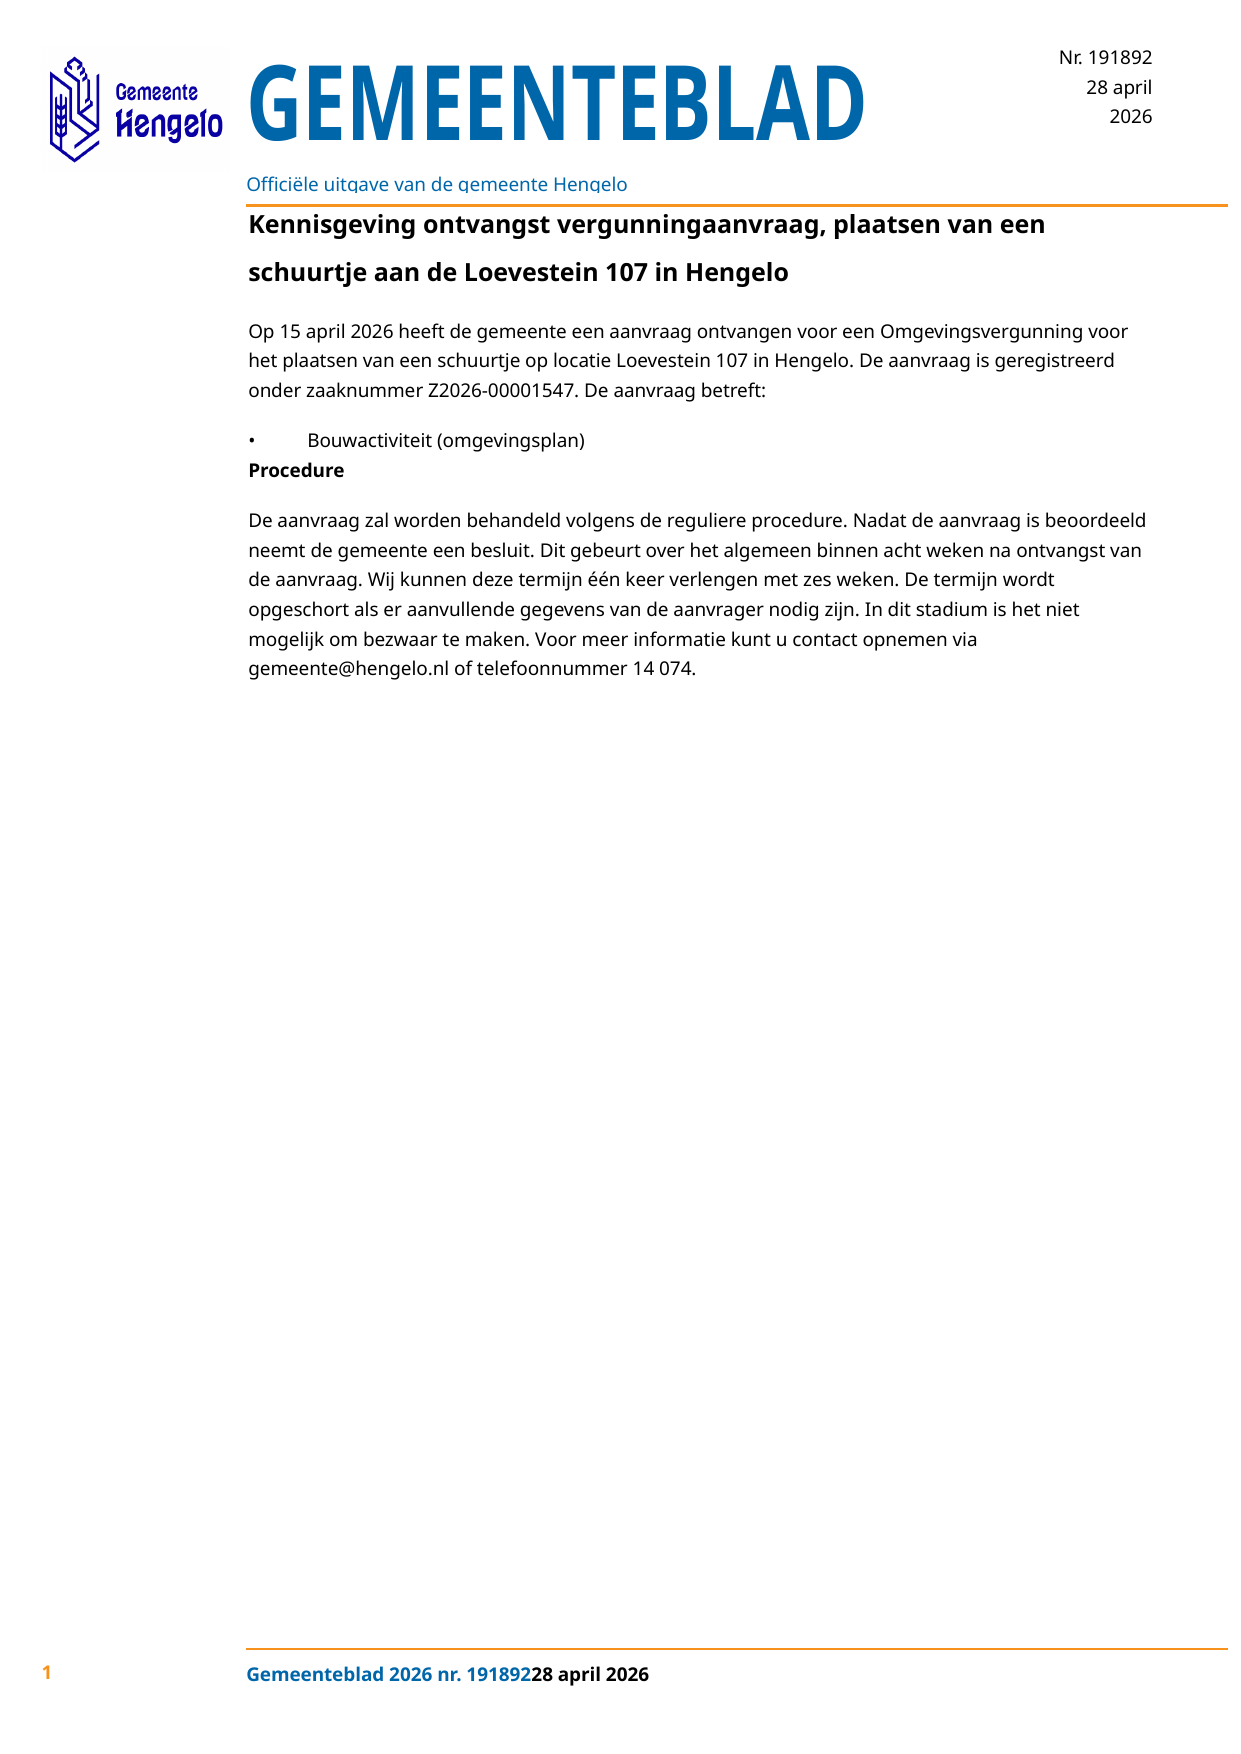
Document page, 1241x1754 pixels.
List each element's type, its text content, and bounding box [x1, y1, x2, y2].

text De aanvraag zal worden behandeld volgens de reguliere procedure. Nadat de aanvraag is beoordeeld neemt de gemeente een besluit. Dit gebeurt over het algemeen binnen acht weken na ontvangst van de aanvraag. Wij kunnen deze termijn één keer verlengen met zes weken. De termijn wordt opgeschort als er aanvullende gegevens van de aanvrager nodig zijn. In dit stadium is het niet mogelijk om bezwaar te maken. Voor meer informatie kunt u contact opnemen via gemeente@hengelo.nl of telefoonnummer 14 074. [248, 507, 1152, 681]
text Kennisgeving ontvangst vergunningaanvraag, plaatsen van een schuurtje aan de Loevestein 107 in Hengelo [248, 207, 1152, 288]
picture [41, 47, 231, 172]
list Bouwactiviteit (omgevingsplan) [248, 427, 1152, 453]
text Procedure [248, 457, 1152, 483]
text Op 15 april 2026 heeft de gemeente een aanvraag ontvangen voor een Omgevingsvergunning voor het plaatsen van een schuurtje op locatie Loevestein 107 in Hengelo. De aanvraag is geregistreerd onder zaaknummer Z2026-00001547. De aanvraag betreft: [248, 318, 1152, 403]
